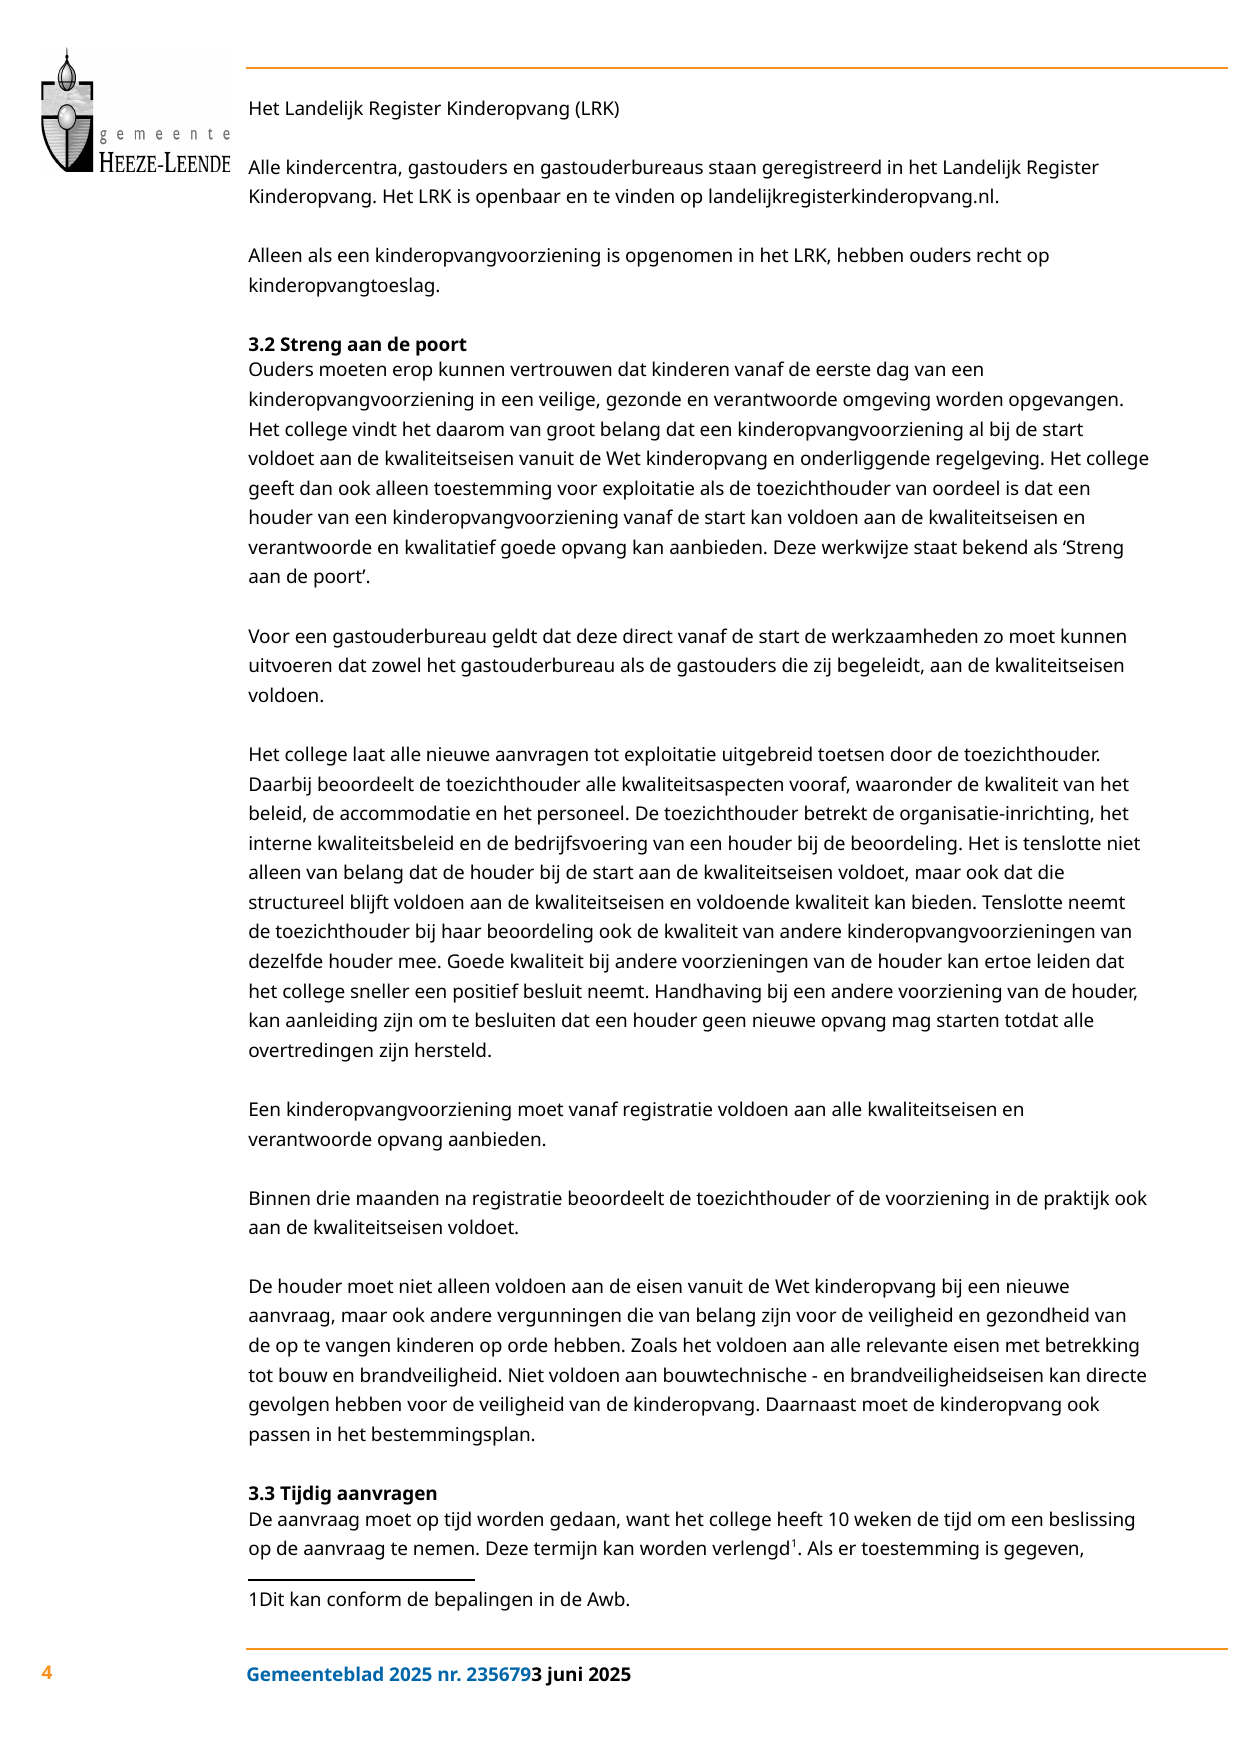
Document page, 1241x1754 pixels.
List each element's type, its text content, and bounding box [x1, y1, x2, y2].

text De aanvraag moet op tijd worden gedaan, want het college heeft 10 weken de tijd om een beslissing op de aanvraag te nemen. Deze termijn kan worden verlengd. Als er toestemming is gegeven, [248, 1506, 1152, 1561]
text Het college laat alle nieuwe aanvragen tot exploitatie uitgebreid toetsen door de toezichthouder. Daarbij beoordeelt de toezichthouder alle kwaliteitsaspecten vooraf, waaronder de kwaliteit van het beleid, de accommodatie en het personeel. De toezichthouder betrekt de organisatie-inrichting, het interne kwaliteitsbeleid en de bedrijfsvoering van een houder bij de beoordeling. Het is tenslotte niet alleen van belang dat de houder bij de start aan de kwaliteitseisen voldoet, maar ook dat die structureel blijft voldoen aan de kwaliteitseisen en voldoende kwaliteit kan bieden. Tenslotte neemt de toezichthouder bij haar beoordeling ook de kwaliteit van andere kinderopvangvoorzieningen van dezelfde houder mee. Goede kwaliteit bij andere voorzieningen van de houder kan ertoe leiden dat het college sneller een positief besluit neemt. Handhaving bij een andere voorziening van de houder, kan aanleiding zijn om te besluiten dat een houder geen nieuwe opvang mag starten totdat alle overtredingen zijn hersteld. [248, 741, 1152, 1063]
text De houder moet niet alleen voldoen aan de eisen vanuit de Wet kinderopvang bij een nieuwe aanvraag, maar ook andere vergunningen die van belang zijn voor de veiligheid en gezondheid van de op te vangen kinderen op orde hebben. Zoals het voldoen aan alle relevante eisen met betrekking tot bouw en brandveiligheid. Niet voldoen aan bouwtechnische - en brandveiligheidseisen kan directe gevolgen hebben voor de veiligheid van de kinderopvang. Daarnaast moet de kinderopvang ook passen in het bestemmingsplan. [248, 1273, 1152, 1447]
text 3.2 Streng aan de poort [248, 331, 1152, 357]
text Ouders moeten erop kunnen vertrouwen dat kinderen vanaf de eerste dag van een kinderopvangvoorziening in een veilige, gezonde en verantwoorde omgeving worden opgevangen. Het college vindt het daarom van groot belang dat een kinderopvangvoorziening al bij de start voldoet aan de kwaliteitseisen vanuit de Wet kinderopvang en onderliggende regelgeving. Het college geeft dan ook alleen toestemming voor exploitatie als de toezichthouder van oordeel is dat een houder van een kinderopvangvoorziening vanaf de start kan voldoen aan de kwaliteitseisen en verantwoorde en kwalitatief goede opvang kan aanbieden. Deze werkwijze staat bekend als ‘Streng aan de poort’. [248, 357, 1152, 589]
picture [41, 47, 231, 172]
text 3.3 Tijdig aanvragen [248, 1480, 1152, 1506]
text Voor een gastouderbureau geldt dat deze direct vanaf de start de werkzaamheden zo moet kunnen uitvoeren dat zowel het gastouderbureau als de gastouders die zij begeleidt, aan de kwaliteitseisen voldoen. [248, 623, 1152, 708]
table_header Het Landelijk Register Kinderopvang (LRK) Alle kindercentra, gastouders en gastouderbureaus staan geregistreerd in het Landelijk Register Kinderopvang. Het LRK is openbaar en te vinden op landelijkregisterkinderopvang.nl. Alleen als een kinderopvangvoorziening is opgenomen in het LRK, hebben ouders recht op kinderopvangtoeslag. [248, 95, 1152, 298]
table_header Een kinderopvangvoorziening moet vanaf registratie voldoen aan alle kwaliteitseisen en verantwoorde opvang aanbieden. Binnen drie maanden na registratie beoordeelt de toezichthouder of de voorziening in de praktijk ook aan de kwaliteitseisen voldoet. [248, 1096, 1152, 1240]
text Dit kan conform de bepalingen in de Awb. [248, 1586, 1152, 1612]
